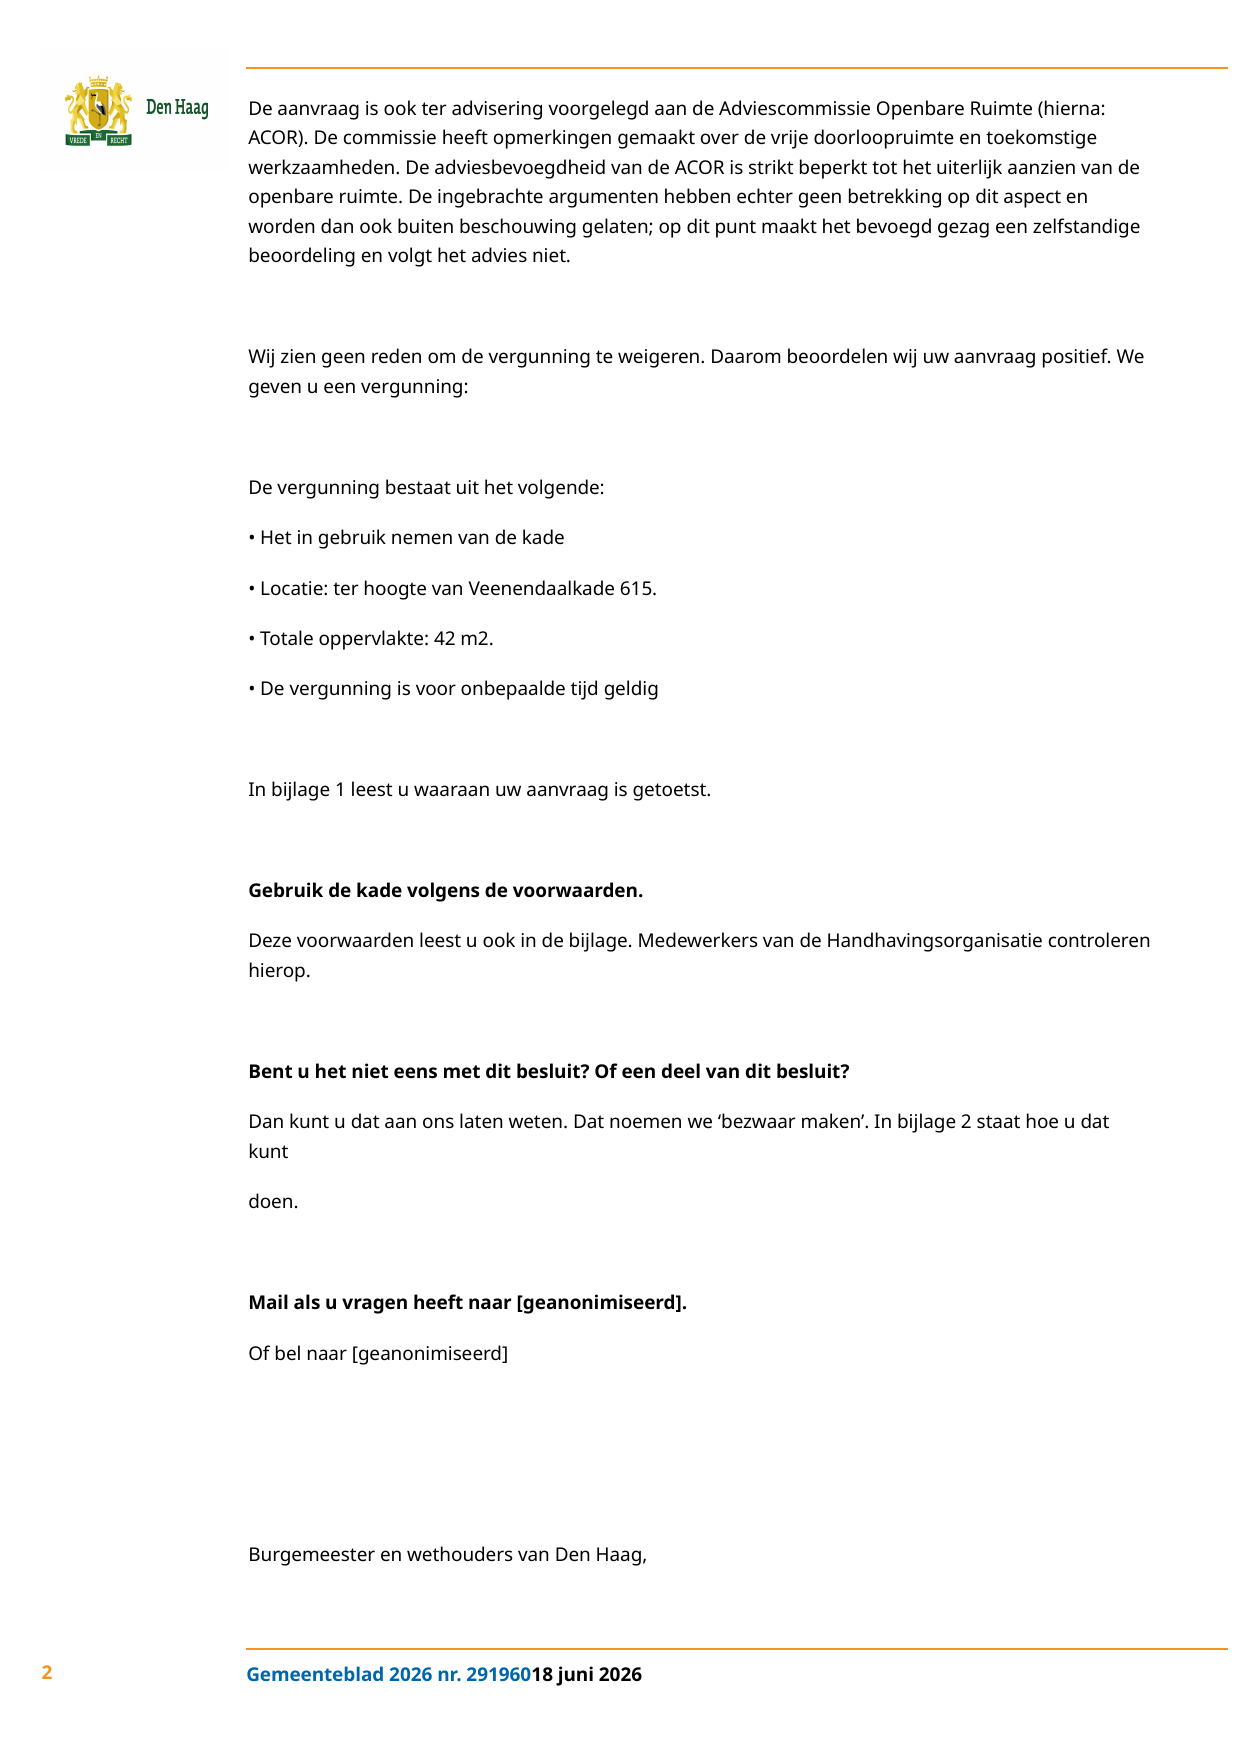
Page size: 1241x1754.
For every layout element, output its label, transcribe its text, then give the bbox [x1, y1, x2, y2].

text Gebruik de kade volgens de voorwaarden. [248, 877, 1152, 903]
text • Het in gebruik nemen van de kade [248, 524, 1152, 550]
picture [41, 47, 231, 172]
text In bijlage 1 leest u waaraan uw aanvraag is getoetst. [248, 776, 1152, 802]
text Of bel naar [geanonimiseerd] [248, 1340, 1152, 1366]
text Mail als u vragen heeft naar [geanonimiseerd]. [248, 1289, 1152, 1315]
text Burgemeester en wethouders van Den Haag, [248, 1541, 1152, 1567]
text De aanvraag is ook ter advisering voorgelegd aan de Adviescommissie Openbare Ruimte (hierna: ACOR). De commissie heeft opmerkingen gemaakt over de vrije doorloopruimte en toekomstige werkzaamheden. De adviesbevoegdheid van de ACOR is strikt beperkt tot het uiterlijk aanzien van de openbare ruimte. De ingebrachte argumenten hebben echter geen betrekking op dit aspect en worden dan ook buiten beschouwing gelaten; op dit punt maakt het bevoegd gezag een zelfstandige beoordeling en volgt het advies niet. [248, 95, 1152, 268]
text De vergunning bestaat uit het volgende: [248, 474, 1152, 500]
text • Locatie: ter hoogte van Veenendaalkade 615. [248, 575, 1152, 601]
text Dan kunt u dat aan ons laten weten. Dat noemen we ‘bezwaar maken’. In bijlage 2 staat hoe u dat kunt [248, 1108, 1152, 1164]
text Bent u het niet eens met dit besluit? Of een deel van dit besluit? [248, 1058, 1152, 1084]
text • De vergunning is voor onbepaalde tijd geldig [248, 676, 1152, 701]
text doen. [248, 1188, 1152, 1214]
text • Totale oppervlakte: 42 m2. [248, 625, 1152, 651]
text Deze voorwaarden leest u ook in de bijlage. Medewerkers van de Handhavingsorganisatie controleren hierop. [248, 928, 1152, 983]
text Wij zien geen reden om de vergunning te weigeren. Daarom beoordelen wij uw aanvraag positief. We geven u een vergunning: [248, 343, 1152, 399]
